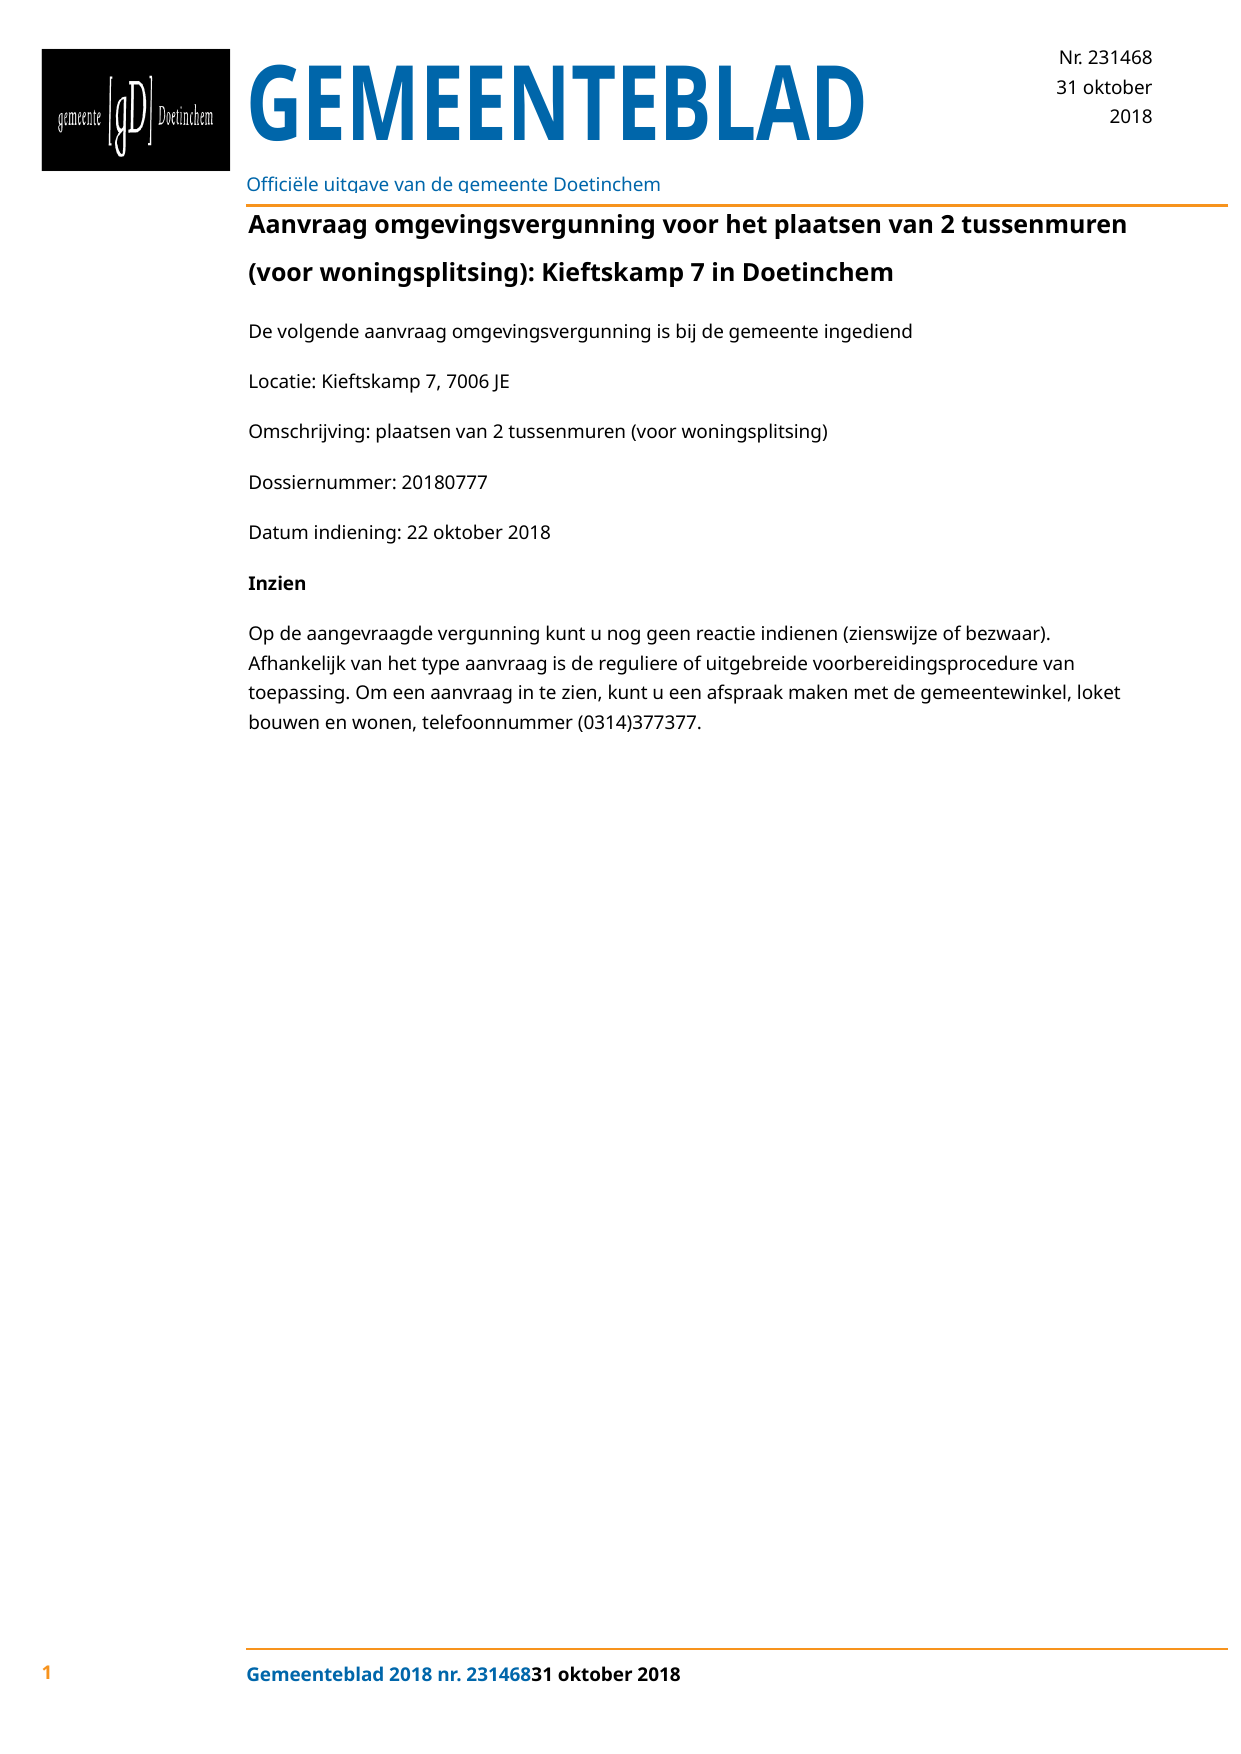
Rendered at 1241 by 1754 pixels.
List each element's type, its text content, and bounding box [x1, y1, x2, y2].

text Aanvraag omgevingsvergunning voor het plaatsen van 2 tussenmuren (voor woningsplitsing): Kieftskamp 7 in Doetinchem [248, 207, 1152, 288]
text Inzien [248, 570, 1152, 596]
text Op de aangevraagde vergunning kunt u nog geen reactie indienen (zienswijze of bezwaar). Afhankelijk van het type aanvraag is de reguliere of uitgebreide voorbereidingsprocedure van toepassing. Om een aanvraag in te zien, kunt u een afspraak maken met de gemeentewinkel, loket bouwen en wonen, telefoonnummer (0314)377377. [248, 620, 1152, 735]
text Omschrijving: plaatsen van 2 tussenmuren (voor woningsplitsing) [248, 419, 1152, 444]
text Dossiernummer: 20180777 [248, 469, 1152, 495]
text Datum indiening: 22 oktober 2018 [248, 519, 1152, 545]
picture [41, 47, 231, 172]
text Locatie: Kieftskamp 7, 7006 JE [248, 368, 1152, 394]
text De volgende aanvraag omgevingsvergunning is bij de gemeente ingediend [248, 318, 1152, 344]
